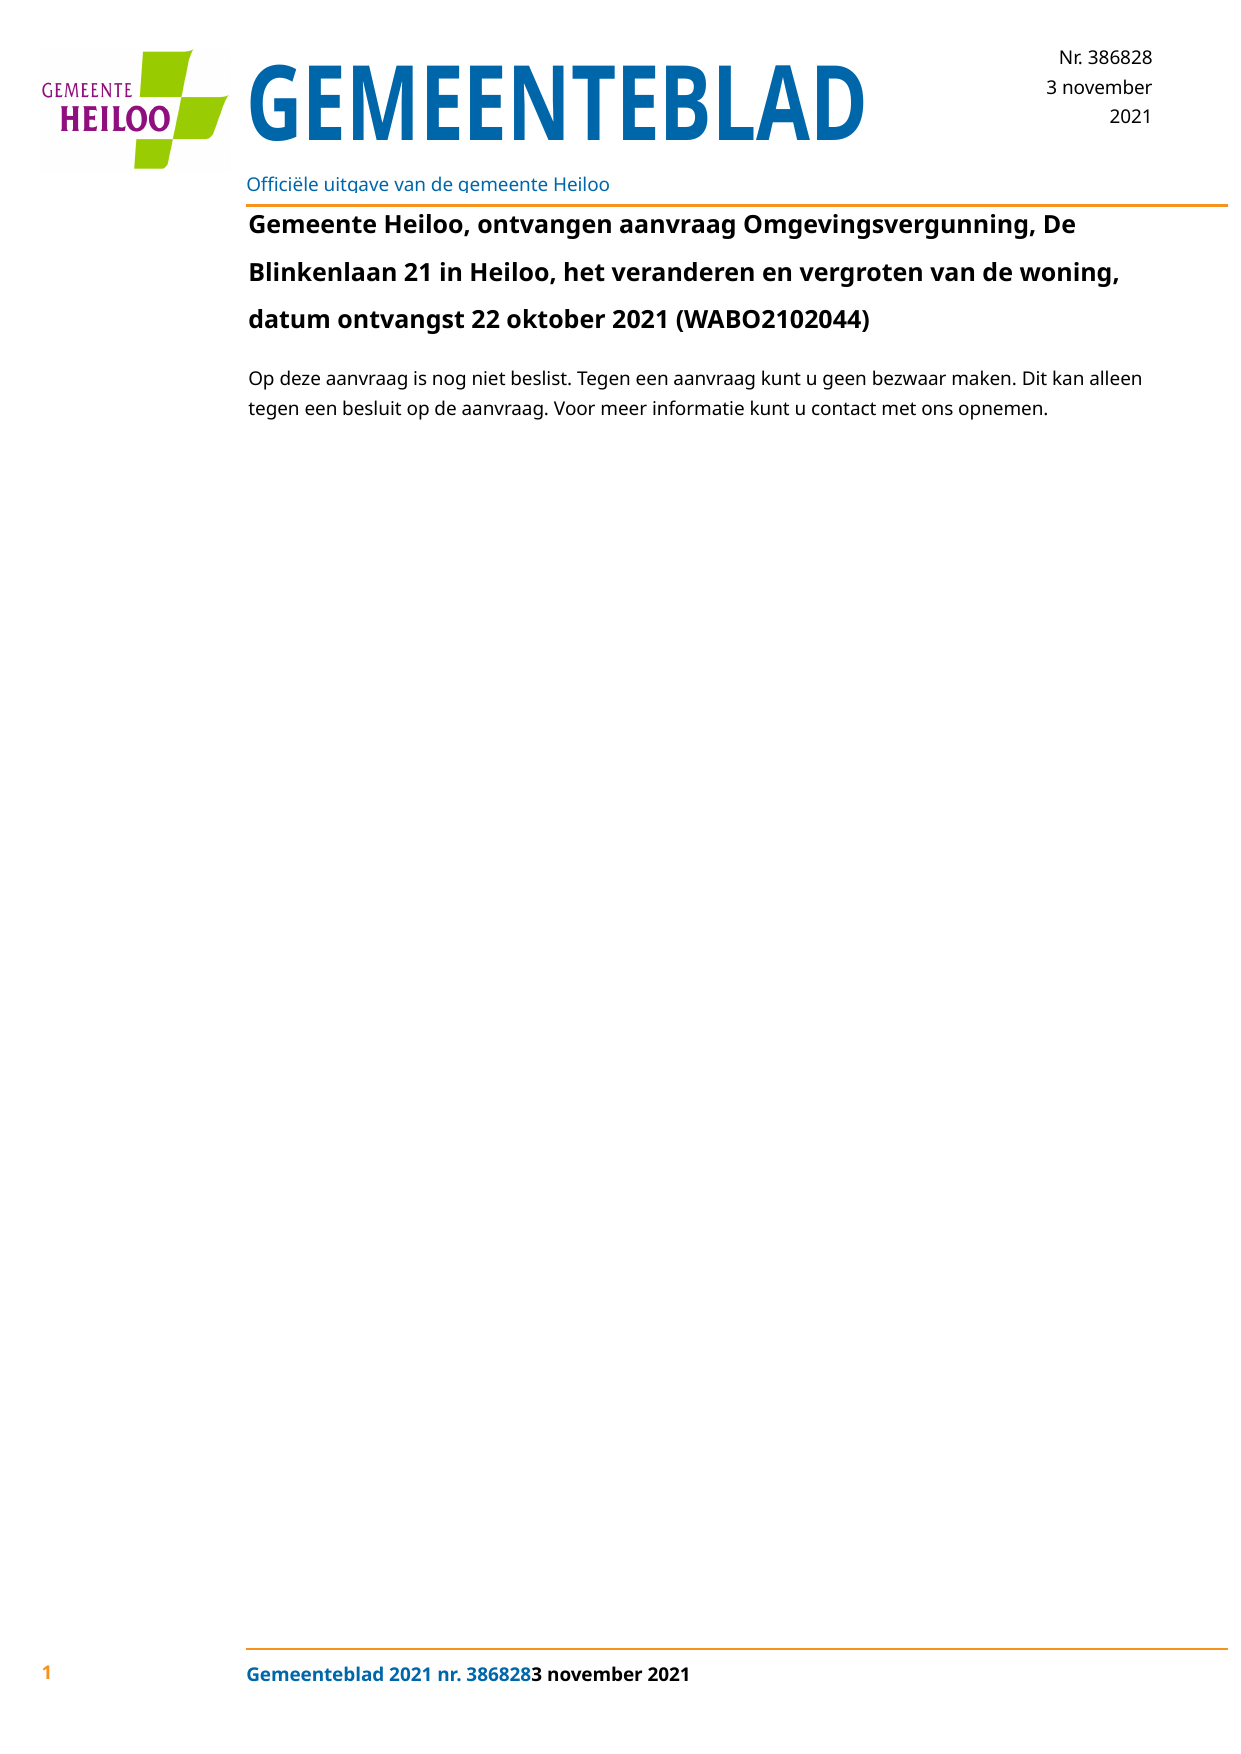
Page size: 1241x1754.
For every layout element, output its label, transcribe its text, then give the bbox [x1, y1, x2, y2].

picture [41, 47, 231, 172]
text Gemeente Heiloo, ontvangen aanvraag Omgevingsvergunning, De Blinkenlaan 21 in Heiloo, het veranderen en vergroten van de woning, datum ontvangst 22 oktober 2021 (WABO2102044) [248, 207, 1152, 336]
text Op deze aanvraag is nog niet beslist. Tegen een aanvraag kunt u geen bezwaar maken. Dit kan alleen tegen een besluit op de aanvraag. Voor meer informatie kunt u contact met ons opnemen. [248, 366, 1152, 421]
